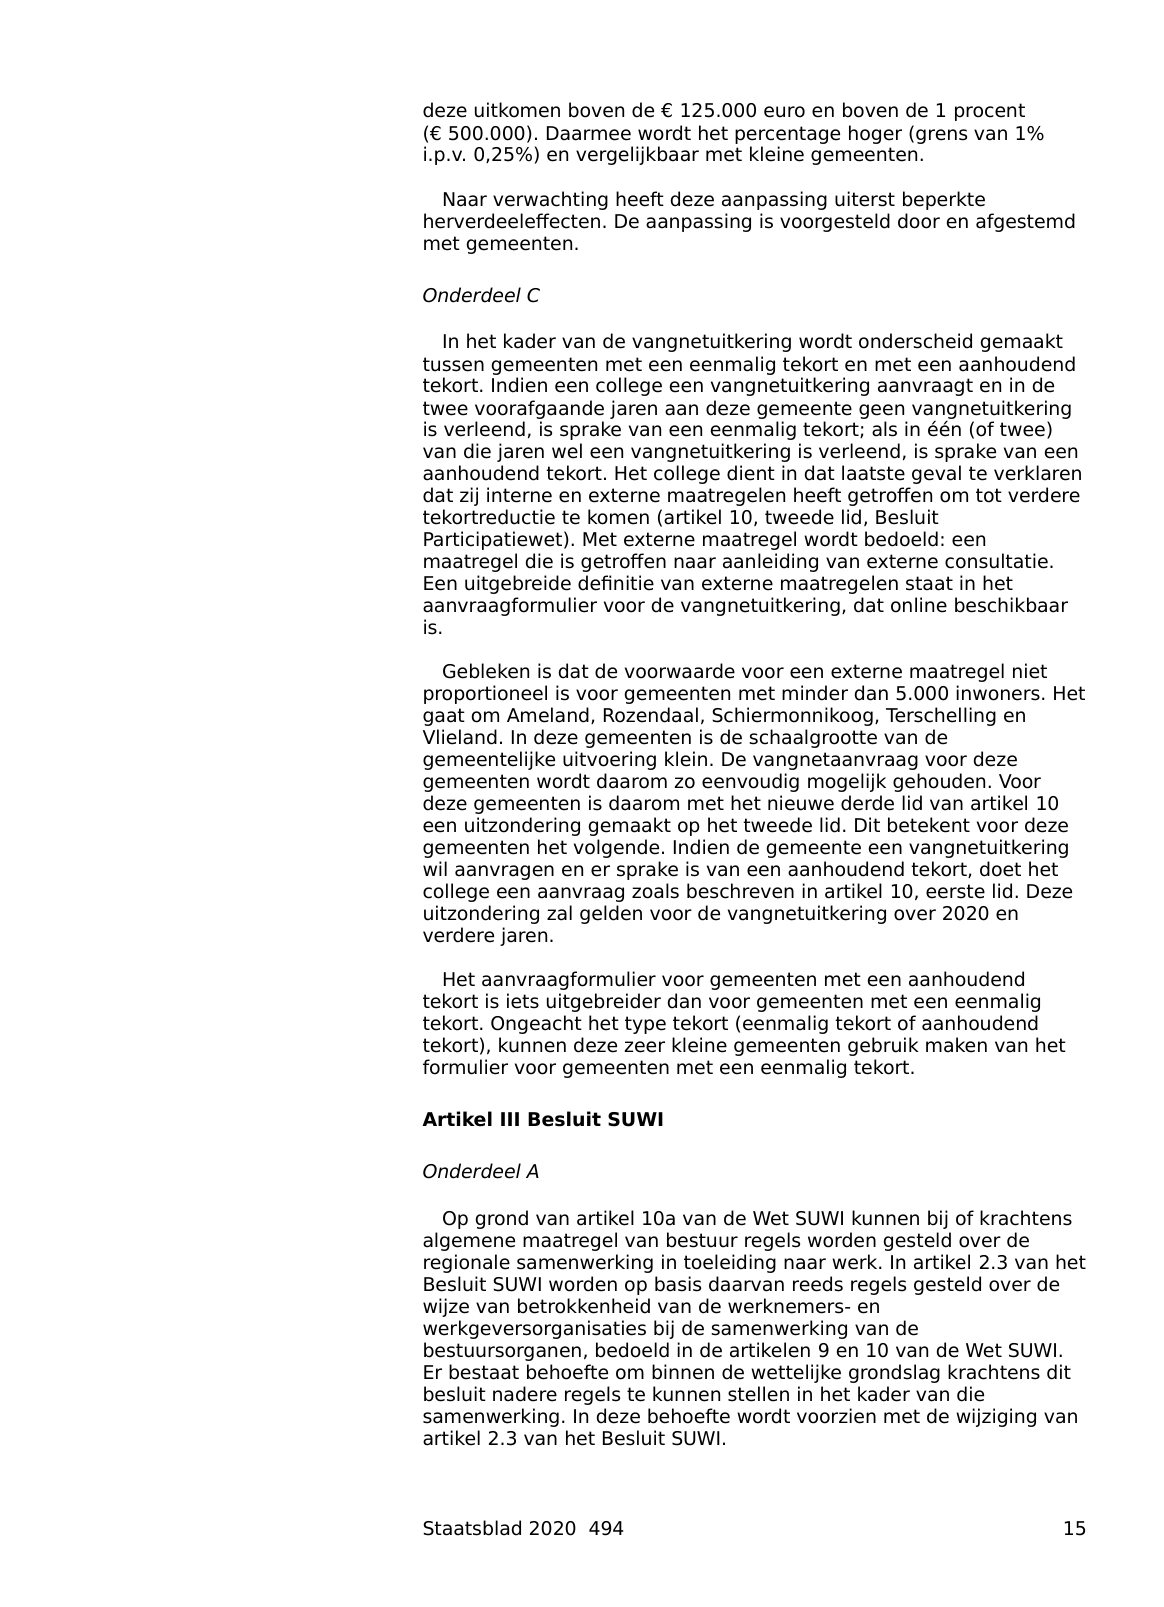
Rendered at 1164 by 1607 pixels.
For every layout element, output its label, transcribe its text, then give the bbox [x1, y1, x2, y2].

text Gebleken is dat de voorwaarde voor een externe maatregel niet proportioneel is voor gemeenten met minder dan 5.000 inwoners. Het gaat om Ameland, Rozendaal, Schiermonnikoog, Terschelling en Vlieland. In deze gemeenten is de schaalgrootte van de gemeentelijke uitvoering klein. De vangnetaanvraag voor deze gemeenten wordt daarom zo eenvoudig mogelijk gehouden. Voor deze gemeenten is daarom met het nieuwe derde lid van artikel 10 een uitzondering gemaakt op het tweede lid. Dit betekent voor deze gemeenten het volgende. Indien de gemeente een vangnetuitkering wil aanvragen en er sprake is van een aanhoudend tekort, doet het college een aanvraag zoals beschreven in artikel 10, eerste lid. Deze uitzondering zal gelden voor de vangnetuitkering over 2020 en verdere jaren. [422, 661, 1087, 947]
subtitle Onderdeel A [422, 1161, 1087, 1183]
text Naar verwachting heeft deze aanpassing uiterst beperkte herverdeeleffecten. De aanpassing is voorgesteld door en afgestemd met gemeenten. [422, 188, 1087, 254]
subtitle Onderdeel C [422, 284, 1087, 306]
text deze uitkomen boven de € 125.000 euro en boven de 1 procent (€ 500.000). Daarmee wordt het percentage hoger (grens van 1% i.p.v. 0,25%) en vergelijkbaar met kleine gemeenten. [422, 100, 1087, 166]
text In het kader van de vangnetuitkering wordt onderscheid gemaakt tussen gemeenten met een eenmalig tekort en met een aanhoudend tekort. Indien een college een vangnetuitkering aanvraagt en in de twee voorafgaande jaren aan deze gemeente geen vangnetuitkering is verleend, is sprake van een eenmalig tekort; als in één (of twee) van die jaren wel een vangnetuitkering is verleend, is sprake van een aanhoudend tekort. Het college dient in dat laatste geval te verklaren dat zij interne en externe maatregelen heeft getroffen om tot verdere tekortreductie te komen (artikel 10, tweede lid, Besluit Participatiewet). Met externe maatregel wordt bedoeld: een maatregel die is getroffen naar aanleiding van externe consultatie. Een uitgebreide definitie van externe maatregelen staat in het aanvraagformulier voor de vangnetuitkering, dat online beschikbaar is. [422, 331, 1087, 639]
text Op grond van artikel 10a van de Wet SUWI kunnen bij of krachtens algemene maatregel van bestuur regels worden gesteld over de regionale samenwerking in toeleiding naar werk. In artikel 2.3 van het Besluit SUWI worden op basis daarvan reeds regels gesteld over de wijze van betrokkenheid van de werknemers- en werkgeversorganisaties bij de samenwerking van de bestuursorganen, bedoeld in de artikelen 9 en 10 van de Wet SUWI. Er bestaat behoefte om binnen de wettelijke grondslag krachtens dit besluit nadere regels te kunnen stellen in het kader van die samenwerking. In deze behoefte wordt voorzien met de wijziging van artikel 2.3 van het Besluit SUWI. [422, 1208, 1087, 1450]
subtitle Artikel III Besluit SUWI [422, 1109, 1087, 1131]
text Het aanvraagformulier voor gemeenten met een aanhoudend tekort is iets uitgebreider dan voor gemeenten met een eenmalig tekort. Ongeacht het type tekort (eenmalig tekort of aanhoudend tekort), kunnen deze zeer kleine gemeenten gebruik maken van het formulier voor gemeenten met een eenmalig tekort. [422, 969, 1087, 1079]
